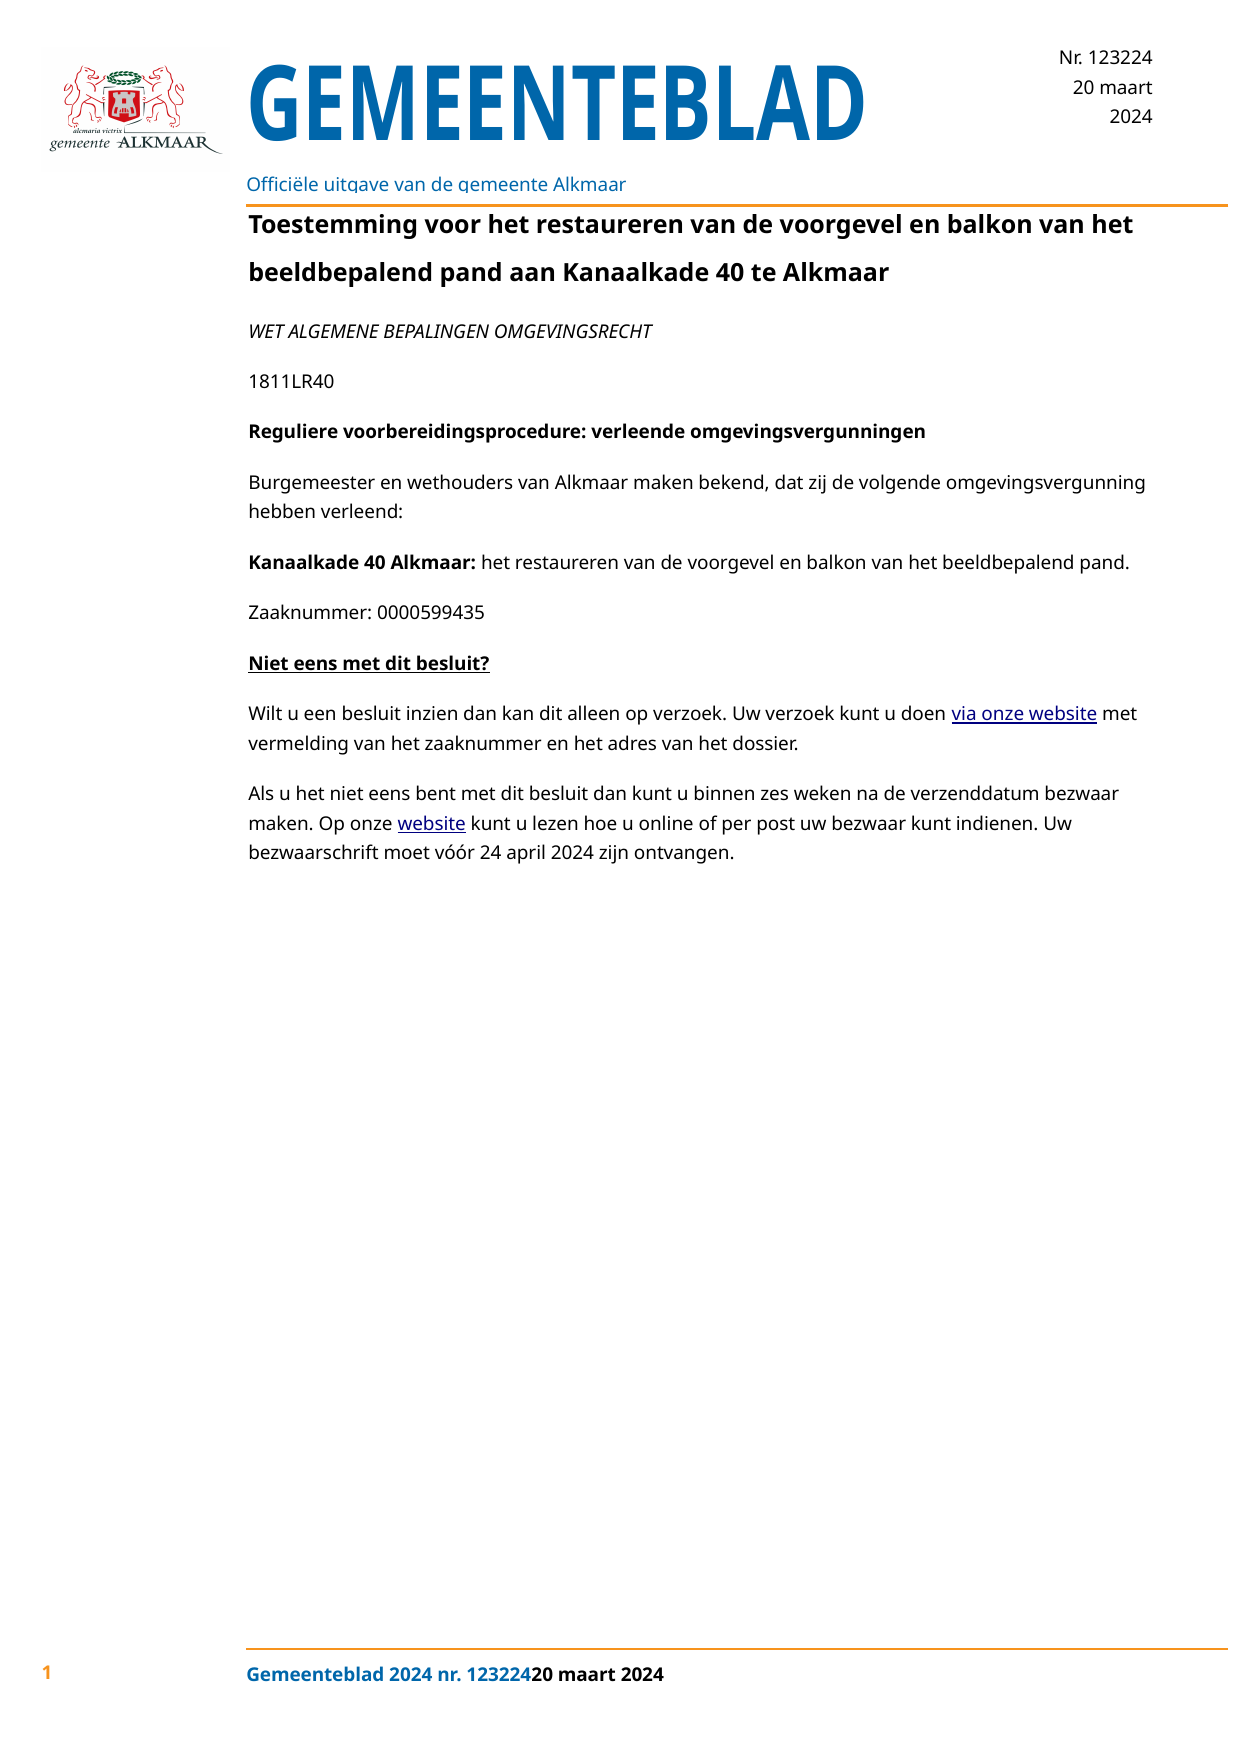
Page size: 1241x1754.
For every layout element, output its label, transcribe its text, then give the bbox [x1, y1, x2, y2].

text Burgemeester en wethouders van Alkmaar maken bekend, dat zij de volgende omgevingsvergunning hebben verleend: [248, 469, 1152, 524]
text 1811LR40 [248, 368, 1152, 394]
text Zaaknummer: 0000599435 [248, 599, 1152, 625]
text Wilt u een besluit inzien dan kan dit alleen op verzoek. Uw verzoek kunt u doen via onze website met vermelding van het zaaknummer en het adres van het dossier. [248, 700, 1152, 756]
text Niet eens met dit besluit? [248, 650, 1152, 676]
text WET ALGEMENE BEPALINGEN OMGEVINGSRECHT [248, 318, 1152, 344]
text Als u het niet eens bent met dit besluit dan kunt u binnen zes weken na de verzenddatum bezwaar maken. Op onze website kunt u lezen hoe u online of per post uw bezwaar kunt indienen. Uw bezwaarschrift moet vóór 24 april 2024 zijn ontvangen. [248, 780, 1152, 865]
text Kanaalkade 40 Alkmaar: het restaureren van de voorgevel en balkon van het beeldbepalend pand. [248, 549, 1152, 575]
text Reguliere voorbereidingsprocedure: verleende omgevingsvergunningen [248, 419, 1152, 444]
text Toestemming voor het restaureren van de voorgevel en balkon van het beeldbepalend pand aan Kanaalkade 40 te Alkmaar [248, 207, 1152, 288]
picture [41, 47, 231, 172]
